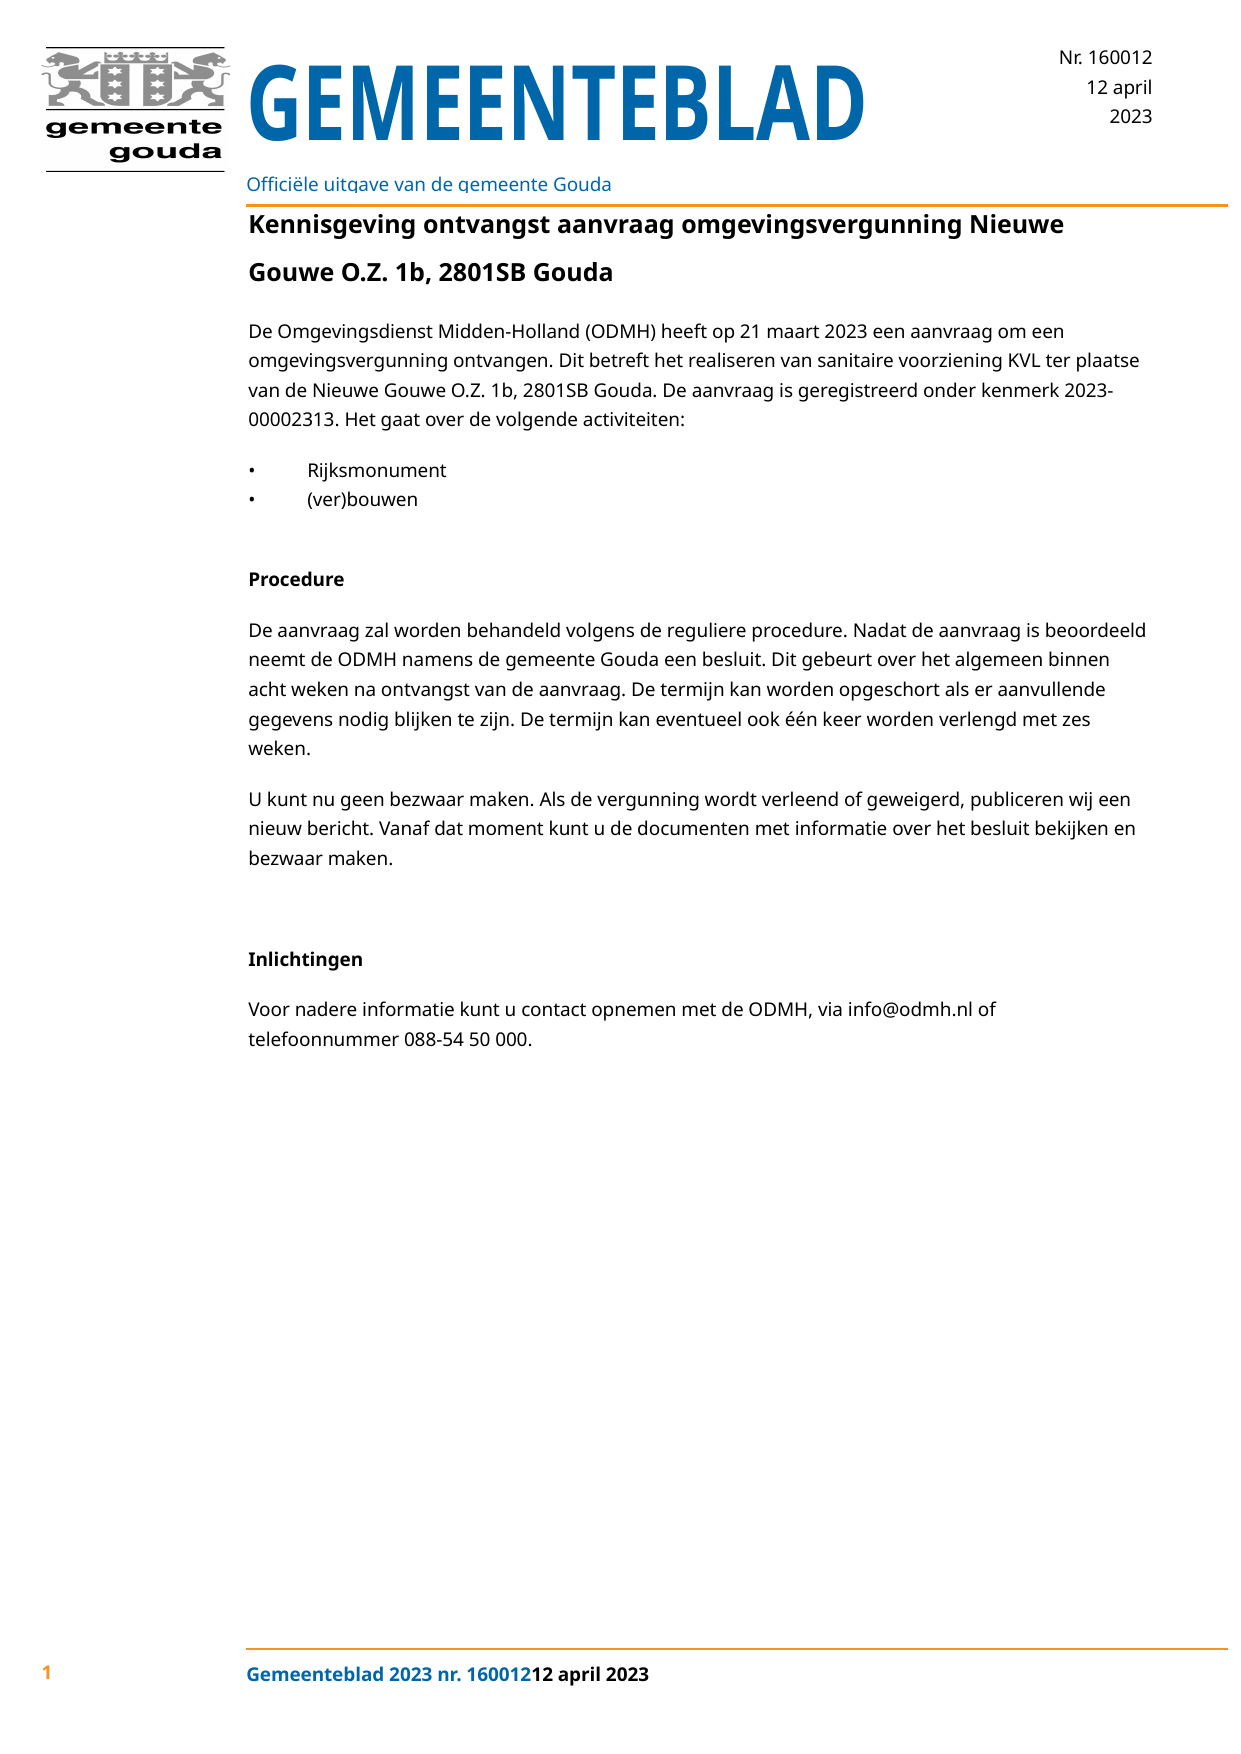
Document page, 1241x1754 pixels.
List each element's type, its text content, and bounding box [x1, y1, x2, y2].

text Voor nadere informatie kunt u contact opnemen met de ODMH, via info@odmh.nl of telefoonnummer 088-54 50 000. [248, 996, 1152, 1052]
text Kennisgeving ontvangst aanvraag omgevingsvergunning Nieuwe Gouwe O.Z. 1b, 2801SB Gouda [248, 207, 1152, 288]
text U kunt nu geen bezwaar maken. Als de vergunning wordt verleend of geweigerd, publiceren wij een nieuw bericht. Vanaf dat moment kunt u de documenten met informatie over het besluit bekijken en bezwaar maken. [248, 786, 1152, 871]
list (ver)bouwen [248, 487, 1152, 512]
text Inlichtingen [248, 946, 1152, 972]
text De aanvraag zal worden behandeld volgens de reguliere procedure. Nadat de aanvraag is beoordeeld neemt de ODMH namens de gemeente Gouda een besluit. Dit gebeurt over het algemeen binnen acht weken na ontvangst van de aanvraag. De termijn kan worden opgeschort als er aanvullende gegevens nodig blijken te zijn. De termijn kan eventueel ook één keer worden verlengd met zes weken. [248, 617, 1152, 761]
list Rijksmonument [248, 457, 1152, 483]
picture [41, 47, 231, 172]
text Procedure [248, 567, 1152, 592]
text De Omgevingsdienst Midden-Holland (ODMH) heeft op 21 maart 2023 een aanvraag om een omgevingsvergunning ontvangen. Dit betreft het realiseren van sanitaire voorziening KVL ter plaatse van de Nieuwe Gouwe O.Z. 1b, 2801SB Gouda. De aanvraag is geregistreerd onder kenmerk 2023-00002313. Het gaat over de volgende activiteiten: [248, 318, 1152, 432]
